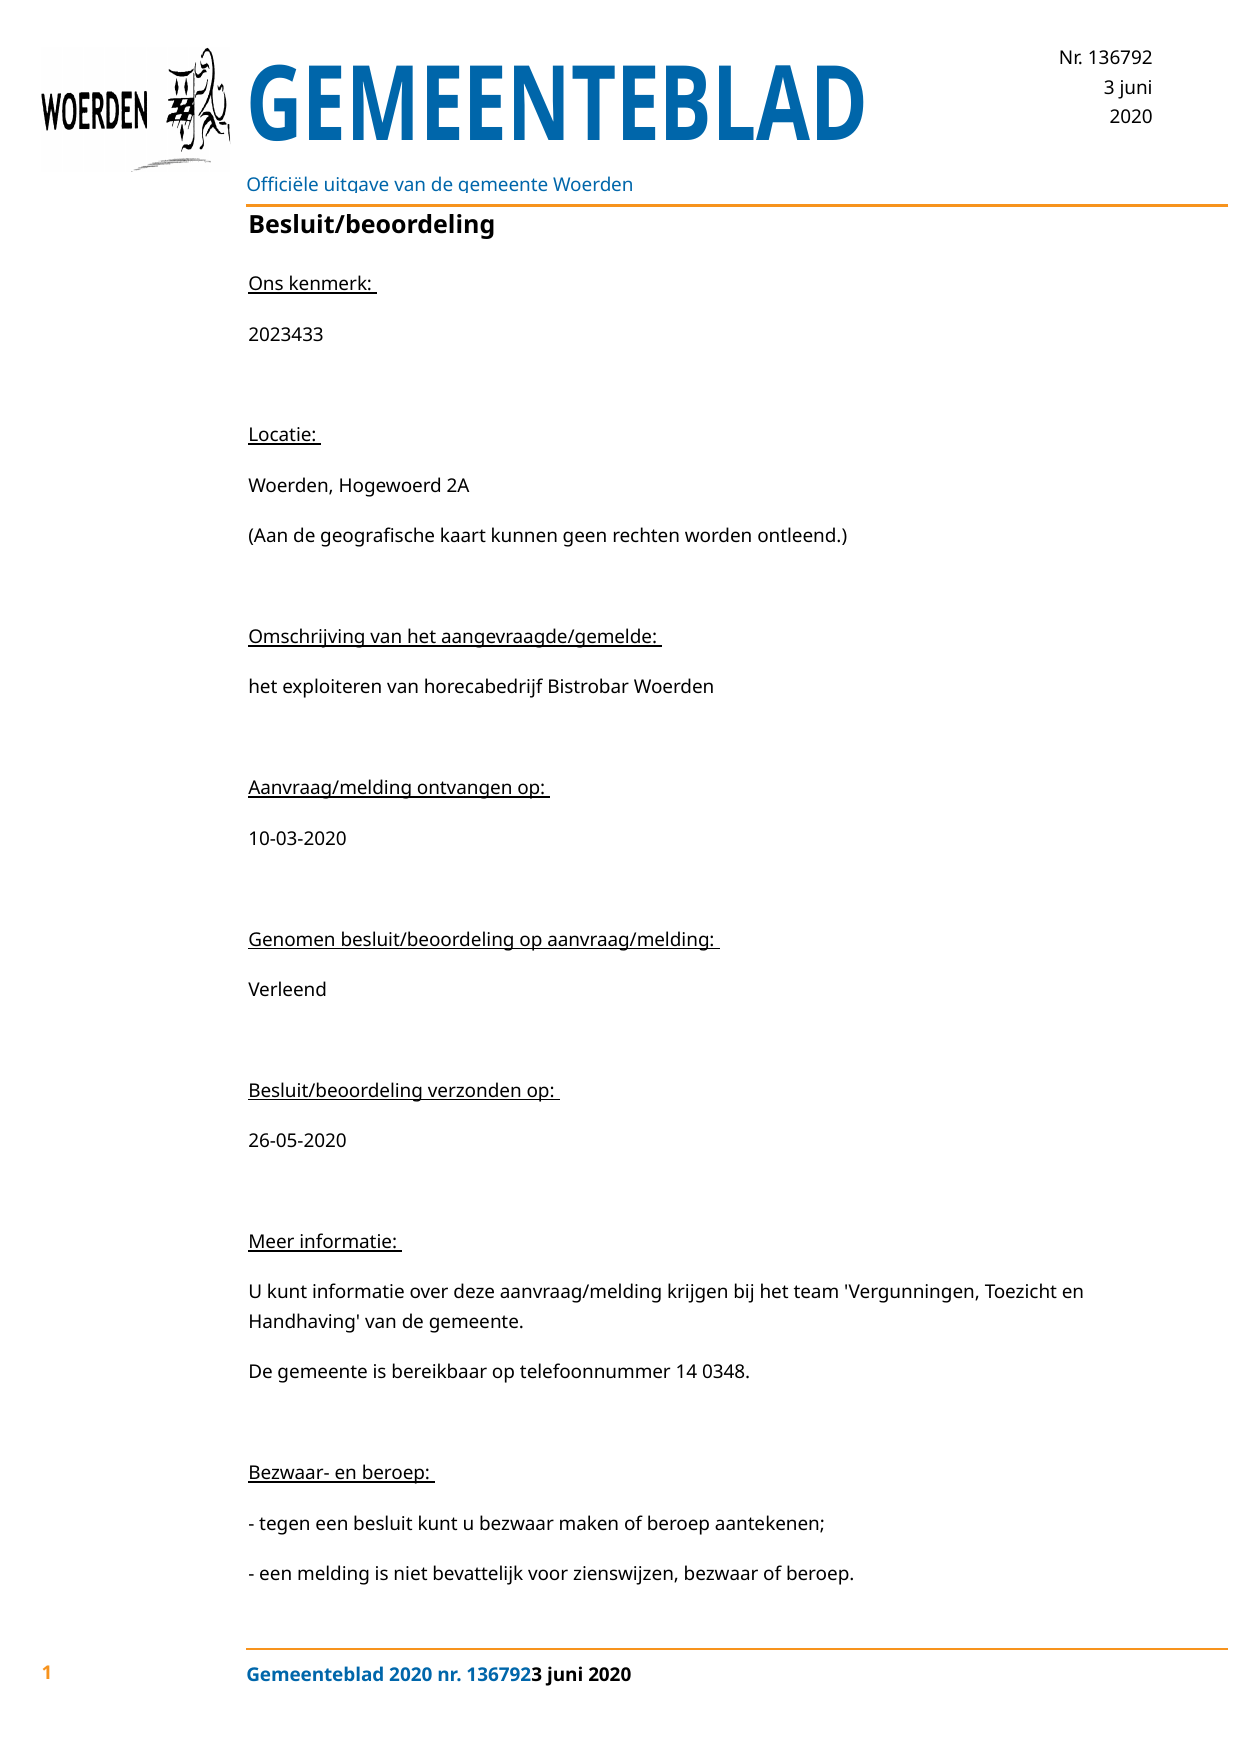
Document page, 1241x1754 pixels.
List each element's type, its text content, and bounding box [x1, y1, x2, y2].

text Besluit/beoordeling [248, 207, 1152, 241]
text Locatie: [248, 422, 1152, 447]
text Omschrijving van het aangevraagde/gemelde: [248, 623, 1152, 649]
text Genomen besluit/beoordeling op aanvraag/melding: [248, 926, 1152, 951]
text Aanvraag/melding ontvangen op: [248, 774, 1152, 800]
text Woerden, Hogewoerd 2A [248, 472, 1152, 498]
text - tegen een besluit kunt u bezwaar maken of beroep aantekenen; [248, 1510, 1152, 1536]
text Meer informatie: [248, 1228, 1152, 1254]
picture [41, 47, 231, 172]
text Ons kenmerk: [248, 270, 1152, 296]
text 10-03-2020 [248, 825, 1152, 851]
text De gemeente is bereikbaar op telefoonnummer 14 0348. [248, 1359, 1152, 1384]
text Bezwaar- en beroep: [248, 1459, 1152, 1485]
text U kunt informatie over deze aanvraag/melding krijgen bij het team 'Vergunningen, Toezicht en Handhaving' van de gemeente. [248, 1279, 1152, 1334]
text 26-05-2020 [248, 1127, 1152, 1153]
text het exploiteren van horecabedrijf Bistrobar Woerden [248, 674, 1152, 699]
text Verleend [248, 976, 1152, 1002]
text 2023433 [248, 321, 1152, 346]
text (Aan de geografische kaart kunnen geen rechten worden ontleend.) [248, 522, 1152, 548]
text - een melding is niet bevattelijk voor zienswijzen, bezwaar of beroep. [248, 1560, 1152, 1586]
text Besluit/beoordeling verzonden op: [248, 1077, 1152, 1103]
